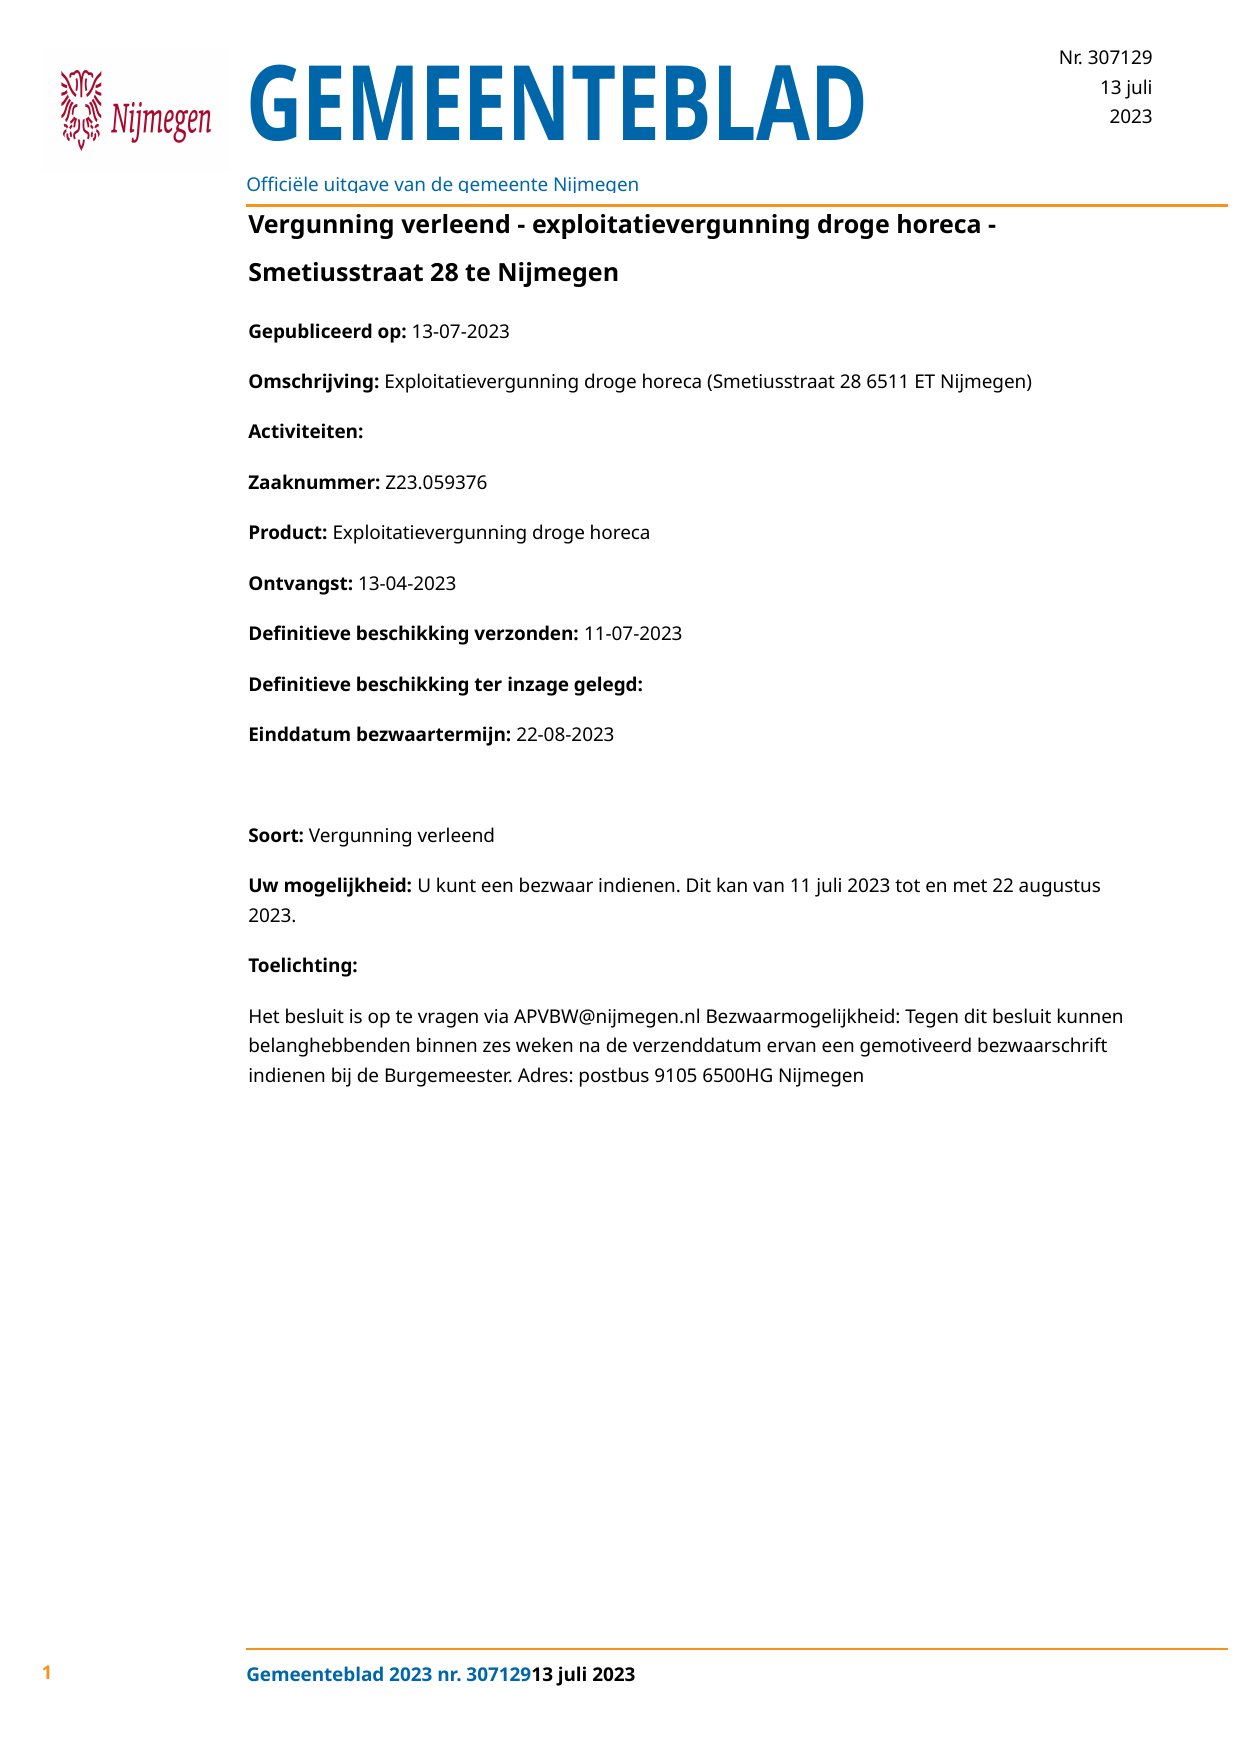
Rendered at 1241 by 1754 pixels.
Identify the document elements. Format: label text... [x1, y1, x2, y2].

text Zaaknummer: Z23.059376 [248, 469, 1152, 495]
text Uw mogelijkheid: U kunt een bezwaar indienen. Dit kan van 11 juli 2023 tot en met 22 augustus 2023. [248, 872, 1152, 928]
text Gepubliceerd op: 13-07-2023 [248, 318, 1152, 344]
text Activiteiten: [248, 419, 1152, 444]
text Definitieve beschikking verzonden: 11-07-2023 [248, 620, 1152, 646]
text Einddatum bezwaartermijn: 22-08-2023 [248, 721, 1152, 747]
picture [41, 47, 231, 172]
text Omschrijving: Exploitatievergunning droge horeca (Smetiusstraat 28 6511 ET Nijmegen) [248, 368, 1152, 394]
text Soort: Vergunning verleend [248, 822, 1152, 848]
text Het besluit is op te vragen via APVBW@nijmegen.nl Bezwaarmogelijkheid: Tegen dit besluit kunnen belanghebbenden binnen zes weken na de verzenddatum ervan een gemotiveerd bezwaarschrift indienen bij de Burgemeester. Adres: postbus 9105 6500HG Nijmegen [248, 1003, 1152, 1088]
text Definitieve beschikking ter inzage gelegd: [248, 671, 1152, 697]
text Vergunning verleend - exploitatievergunning droge horeca - Smetiusstraat 28 te Nijmegen [248, 207, 1152, 288]
text Ontvangst: 13-04-2023 [248, 570, 1152, 596]
text Product: Exploitatievergunning droge horeca [248, 519, 1152, 545]
text Toelichting: [248, 952, 1152, 978]
